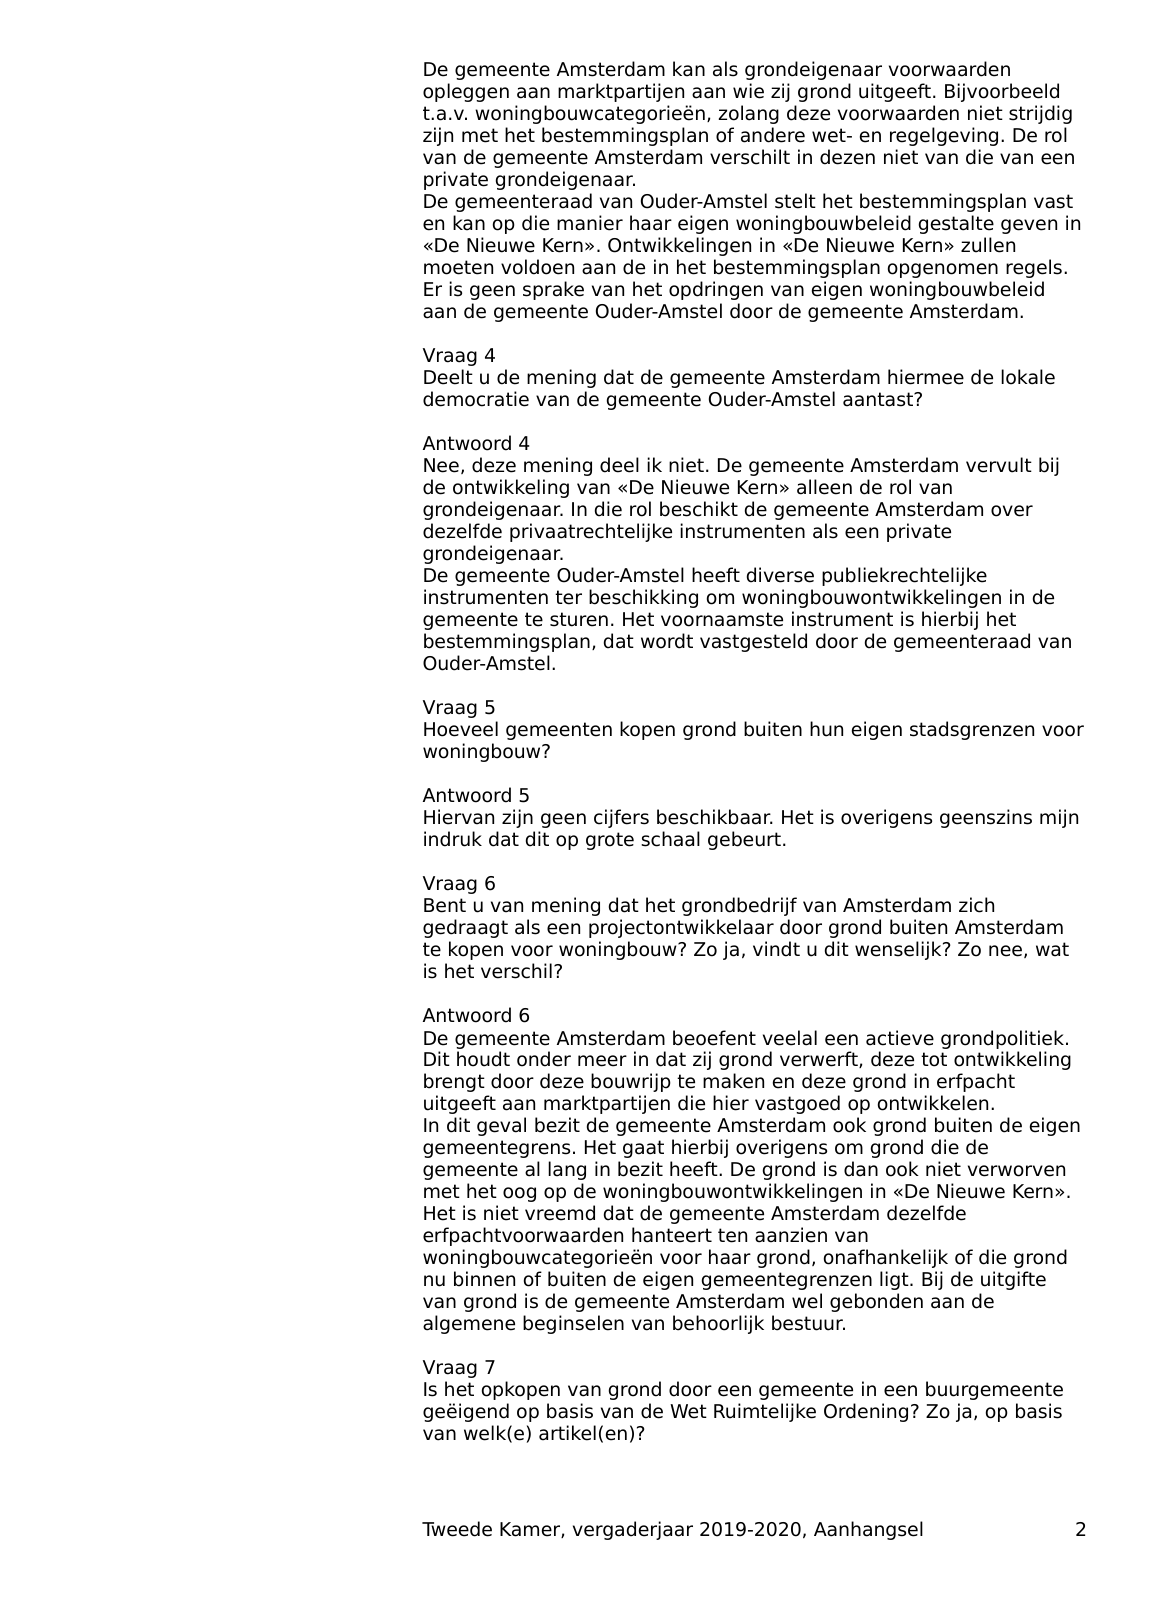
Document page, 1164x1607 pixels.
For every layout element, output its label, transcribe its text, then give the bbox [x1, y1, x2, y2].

text Vraag 6 [422, 873, 1087, 895]
text Het is niet vreemd dat de gemeente Amsterdam dezelfde erfpachtvoorwaarden hanteert ten aanzien van woningbouwcategorieën voor haar grond, onafhankelijk of die grond nu binnen of buiten de eigen gemeentegrenzen ligt. Bij de uitgifte van grond is de gemeente Amsterdam wel gebonden aan de algemene beginselen van behoorlijk bestuur. [422, 1203, 1087, 1335]
text De gemeente Amsterdam beoefent veelal een actieve grondpolitiek. Dit houdt onder meer in dat zij grond verwerft, deze tot ontwikkeling brengt door deze bouwrijp te maken en deze grond in erfpacht uitgeeft aan marktpartijen die hier vastgoed op ontwikkelen. [422, 1027, 1087, 1115]
text Hoeveel gemeenten kopen grond buiten hun eigen stadsgrenzen voor woningbouw? [422, 719, 1087, 763]
text Antwoord 5 [422, 785, 1087, 807]
text De gemeenteraad van Ouder-Amstel stelt het bestemmingsplan vast en kan op die manier haar eigen woningbouwbeleid gestalte geven in «De Nieuwe Kern». Ontwikkelingen in «De Nieuwe Kern» zullen moeten voldoen aan de in het bestemmingsplan opgenomen regels. Er is geen sprake van het opdringen van eigen woningbouwbeleid aan de gemeente Ouder-Amstel door de gemeente Amsterdam. [422, 191, 1087, 323]
text Deelt u de mening dat de gemeente Amsterdam hiermee de lokale democratie van de gemeente Ouder-Amstel aantast? [422, 367, 1087, 411]
text Nee, deze mening deel ik niet. De gemeente Amsterdam vervult bij de ontwikkeling van «De Nieuwe Kern» alleen de rol van grondeigenaar. In die rol beschikt de gemeente Amsterdam over dezelfde privaatrechtelijke instrumenten als een private grondeigenaar. [422, 455, 1087, 565]
text Antwoord 6 [422, 1005, 1087, 1027]
text Vraag 7 [422, 1357, 1087, 1379]
text De gemeente Ouder-Amstel heeft diverse publiekrechtelijke instrumenten ter beschikking om woningbouwontwikkelingen in de gemeente te sturen. Het voornaamste instrument is hierbij het bestemmingsplan, dat wordt vastgesteld door de gemeenteraad van Ouder-Amstel. [422, 565, 1087, 675]
text Vraag 4 [422, 345, 1087, 367]
text Bent u van mening dat het grondbedrijf van Amsterdam zich gedraagt als een projectontwikkelaar door grond buiten Amsterdam te kopen voor woningbouw? Zo ja, vindt u dit wenselijk? Zo nee, wat is het verschil? [422, 895, 1087, 983]
text Hiervan zijn geen cijfers beschikbaar. Het is overigens geenszins mijn indruk dat dit op grote schaal gebeurt. [422, 807, 1087, 851]
text In dit geval bezit de gemeente Amsterdam ook grond buiten de eigen gemeentegrens. Het gaat hierbij overigens om grond die de gemeente al lang in bezit heeft. De grond is dan ook niet verworven met het oog op de woningbouwontwikkelingen in «De Nieuwe Kern». [422, 1115, 1087, 1203]
text De gemeente Amsterdam kan als grondeigenaar voorwaarden opleggen aan marktpartijen aan wie zij grond uitgeeft. Bijvoorbeeld t.a.v. woningbouwcategorieën, zolang deze voorwaarden niet strijdig zijn met het bestemmingsplan of andere wet- en regelgeving. De rol van de gemeente Amsterdam verschilt in dezen niet van die van een private grondeigenaar. [422, 59, 1087, 191]
text Is het opkopen van grond door een gemeente in een buurgemeente geëigend op basis van de Wet Ruimtelijke Ordening? Zo ja, op basis van welk(e) artikel(en)? [422, 1379, 1087, 1445]
text Antwoord 4 [422, 433, 1087, 455]
text Vraag 5 [422, 697, 1087, 719]
